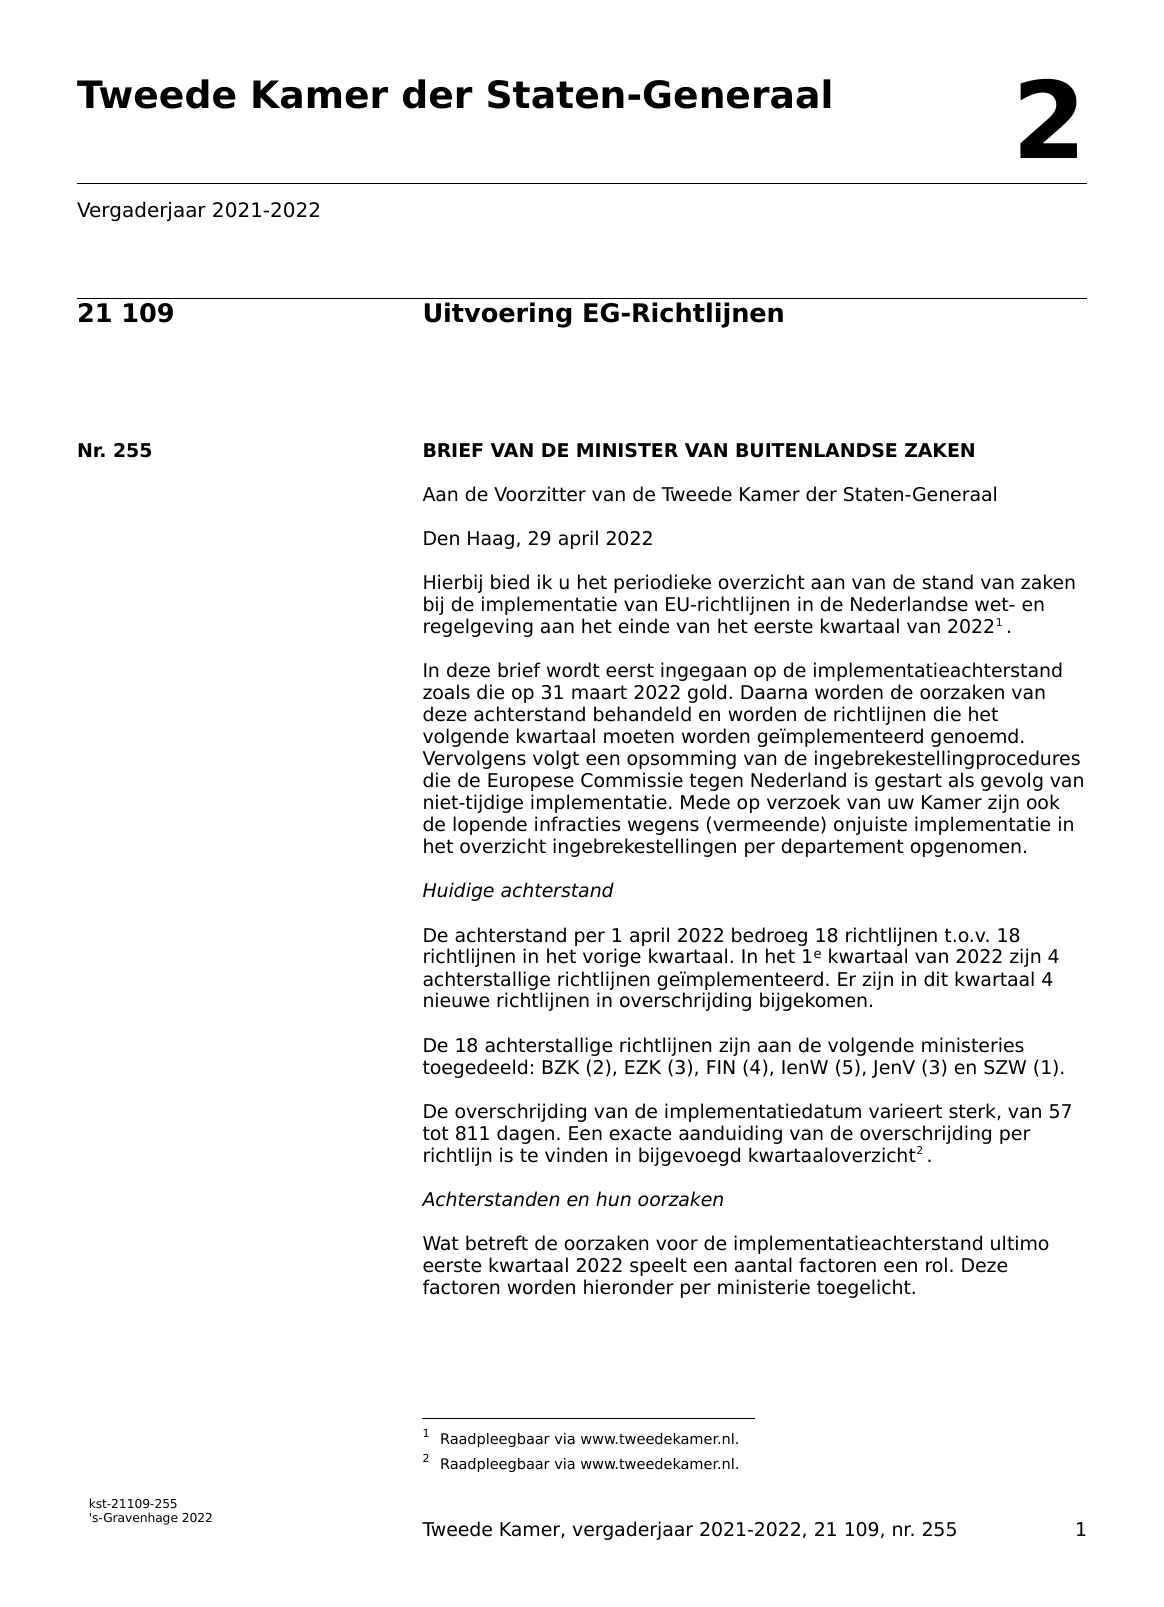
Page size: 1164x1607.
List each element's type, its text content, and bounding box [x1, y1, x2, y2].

text De 18 achterstallige richtlijnen zijn aan de volgende ministeries toegedeeld: BZK (2), EZK (3), FIN (4), IenW (5), JenV (3) en SZW (1). [422, 1034, 1087, 1078]
subtitle Huidige achterstand [422, 880, 1087, 902]
text Aan de Voorzitter van de Tweede Kamer der Staten-Generaal [422, 484, 1087, 506]
subtitle 21 109 Uitvoering EG-Richtlijnen [77, 299, 1087, 329]
table_header 2 [886, 59, 1087, 183]
subtitle Nr. 255 BRIEF VAN DE MINISTER VAN BUITENLANDSE ZAKEN [77, 440, 1087, 462]
text De overschrijding van de implementatiedatum varieert sterk, van 57 tot 811 dagen. Een exacte aanduiding van de overschrijding per richtlijn is te vinden in bijgevoegd kwartaaloverzicht. [422, 1101, 1087, 1167]
text In deze brief wordt eerst ingegaan op de implementatieachterstand zoals die op 31 maart 2022 gold. Daarna worden de oorzaken van deze achterstand behandeld en worden de richtlijnen die het volgende kwartaal moeten worden geïmplementeerd genoemd. Vervolgens volgt een opsomming van de ingebrekestellingprocedures die de Europese Commissie tegen Nederland is gestart als gevolg van niet-tijdige implementatie. Mede op verzoek van uw Kamer zijn ook de lopende infracties wegens (vermeende) onjuiste implementatie in het overzicht ingebrekestellingen per departement opgenomen. [422, 660, 1087, 858]
text Hierbij bied ik u het periodieke overzicht aan van de stand van zaken bij de implementatie van EU-richtlijnen in de Nederlandse wet- en regelgeving aan het einde van het eerste kwartaal van 2022. [422, 572, 1087, 638]
text 's-Gravenhage 2022 [88, 1511, 323, 1525]
text Raadpleegbaar via www.tweedekamer.nl. [422, 1452, 1087, 1474]
text De achterstand per 1 april 2022 bedroeg 18 richtlijnen t.o.v. 18 richtlijnen in het vorige kwartaal. In het 1e kwartaal van 2022 zijn 4 achterstallige richtlijnen geïmplementeerd. Er zijn in dit kwartaal 4 nieuwe richtlijnen in overschrijding bijgekomen. [422, 924, 1087, 1012]
text kst-21109-255 [88, 1497, 323, 1511]
text Raadpleegbaar via www.tweedekamer.nl. [422, 1427, 1087, 1449]
subtitle Achterstanden en hun oorzaken [422, 1189, 1087, 1211]
table_cell Vergaderjaar 2021-2022 [77, 184, 1087, 298]
text Den Haag, 29 april 2022 [422, 528, 1087, 550]
text Wat betreft de oorzaken voor de implementatieachterstand ultimo eerste kwartaal 2022 speelt een aantal factoren een rol. Deze factoren worden hieronder per ministerie toegelicht. [422, 1233, 1087, 1299]
table_header Tweede Kamer der Staten-Generaal [77, 59, 886, 183]
